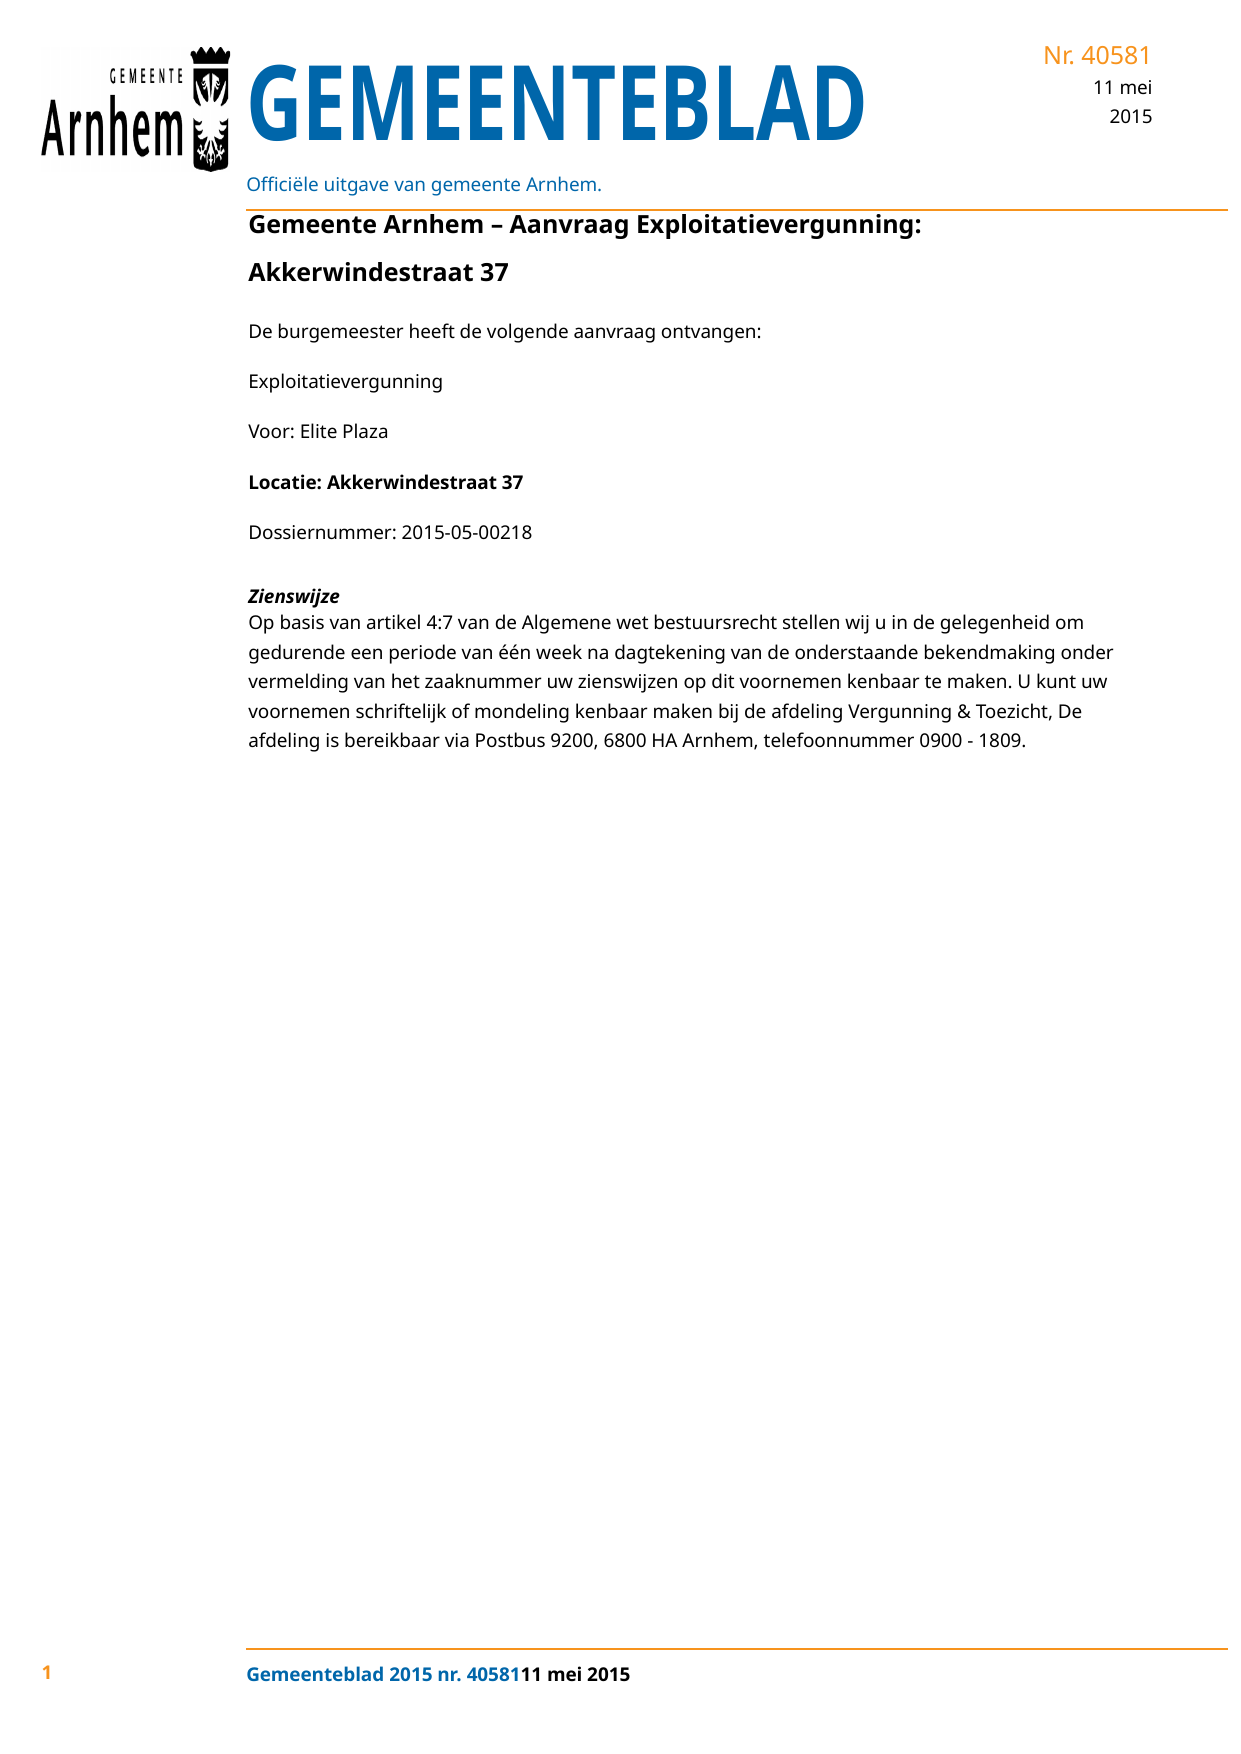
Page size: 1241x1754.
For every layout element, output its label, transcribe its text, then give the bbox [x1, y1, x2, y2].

text Locatie: Akkerwindestraat 37 [248, 469, 1152, 495]
picture [41, 47, 231, 172]
text Op basis van artikel 4:7 van de Algemene wet bestuursrecht stellen wij u in de gelegenheid om gedurende een periode van één week na dagtekening van de onderstaande bekendmaking onder vermelding van het zaaknummer uw zienswijzen op dit voornemen kenbaar te maken. U kunt uw voornemen schriftelijk of mondeling kenbaar maken bij de afdeling Vergunning & Toezicht, De afdeling is bereikbaar via Postbus 9200, 6800 HA Arnhem, telefoonnummer 0900 - 1809. [248, 609, 1152, 753]
text De burgemeester heeft de volgende aanvraag ontvangen: [248, 318, 1152, 344]
text Exploitatievergunning [248, 368, 1152, 394]
text Zienswijze [248, 583, 1152, 609]
text Voor: Elite Plaza [248, 419, 1152, 444]
text Dossiernummer: 2015-05-00218 [248, 519, 1152, 545]
text Gemeente Arnhem – Aanvraag Exploitatievergunning: Akkerwindestraat 37 [248, 211, 1152, 288]
